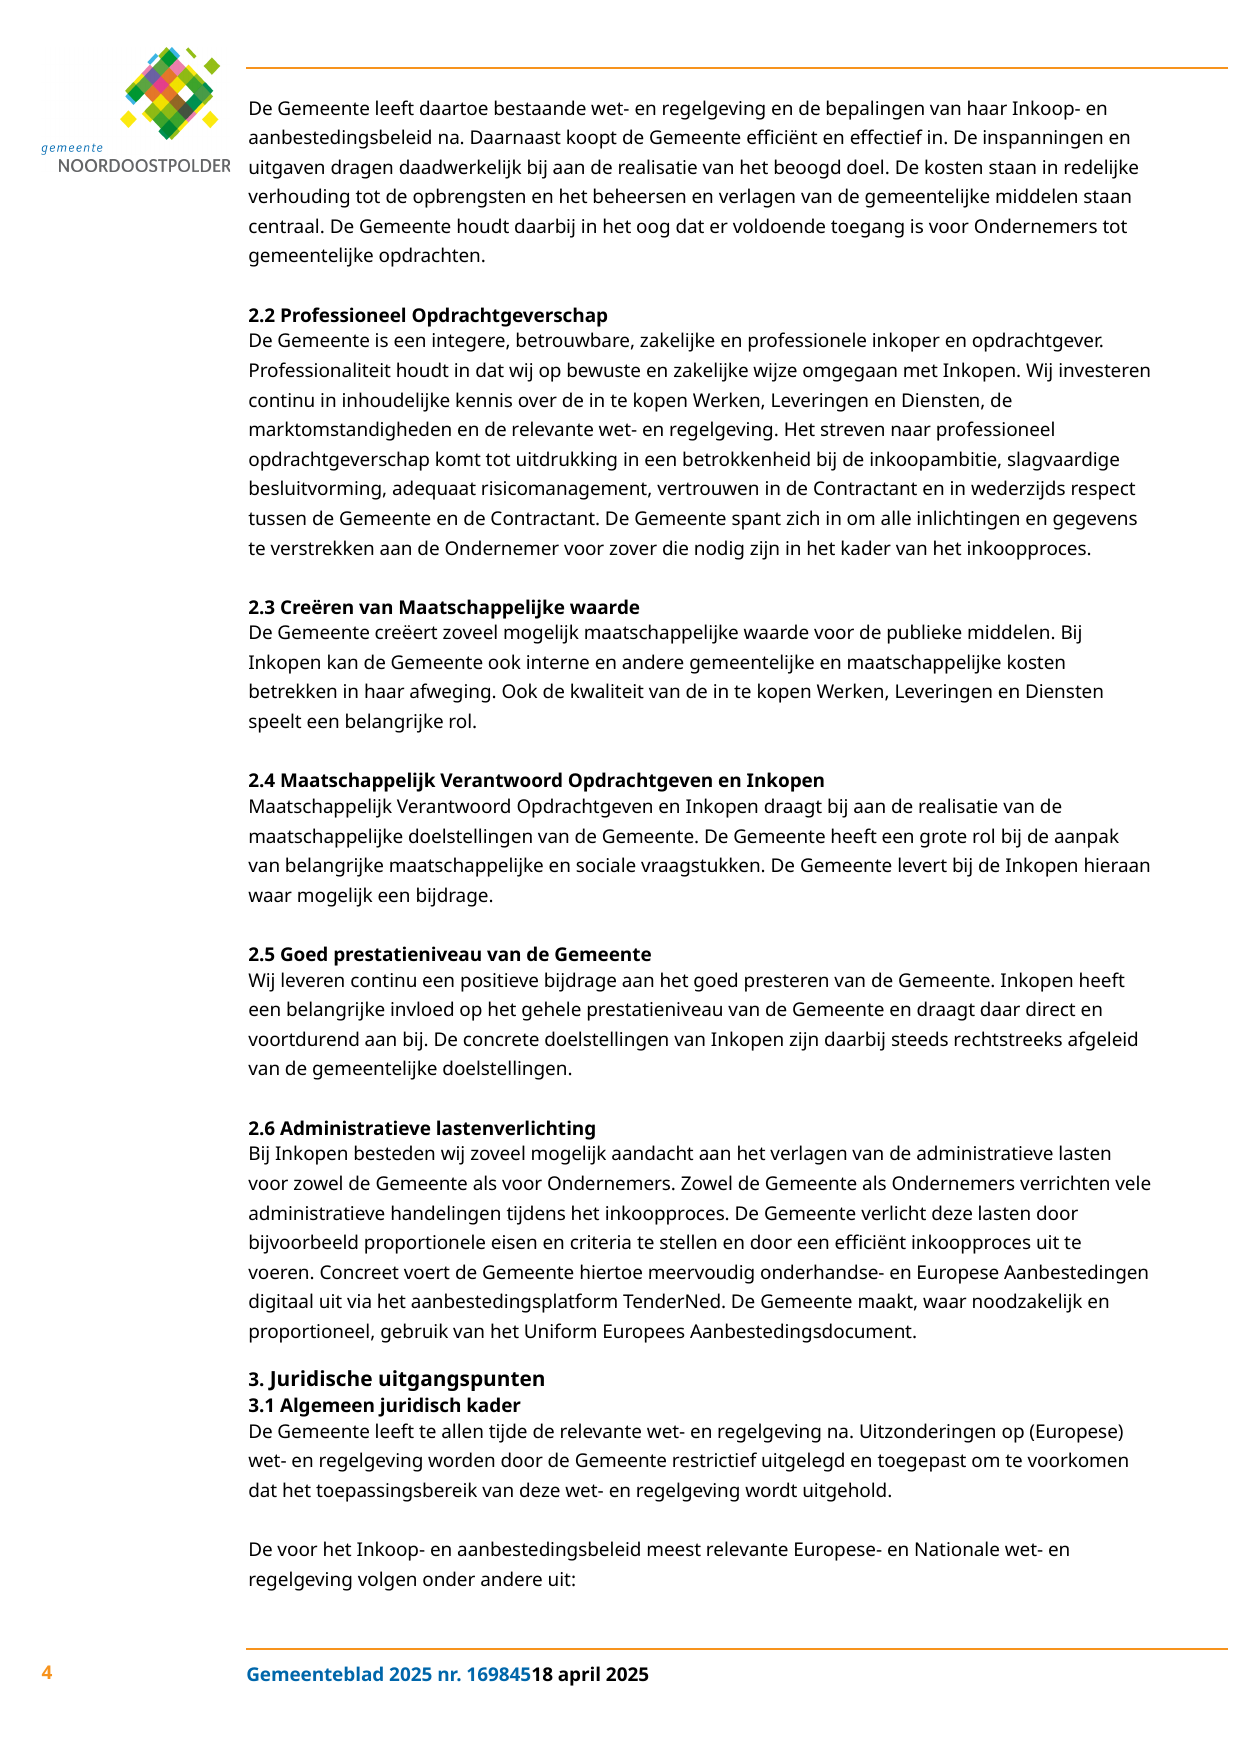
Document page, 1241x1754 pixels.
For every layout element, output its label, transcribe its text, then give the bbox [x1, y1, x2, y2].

text 2.3 Creëren van Maatschappelijke waarde [248, 594, 1152, 619]
text Maatschappelijk Verantwoord Opdrachtgeven en Inkopen draagt bij aan de realisatie van de maatschappelijke doelstellingen van de Gemeente. De Gemeente heeft een grote rol bij de aanpak van belangrijke maatschappelijke en sociale vraagstukken. De Gemeente levert bij de Inkopen hieraan waar mogelijk een bijdrage. [248, 793, 1152, 908]
text Wij leveren continu een positieve bijdrage aan het goed presteren van de Gemeente. Inkopen heeft een belangrijke invloed op het gehele prestatieniveau van de Gemeente en draagt daar direct en voortdurend aan bij. De concrete doelstellingen van Inkopen zijn daarbij steeds rechtstreeks afgeleid van de gemeentelijke doelstellingen. [248, 967, 1152, 1081]
text 3.1 Algemeen juridisch kader [248, 1392, 1152, 1418]
text 2.2 Professioneel Opdrachtgeverschap [248, 302, 1152, 328]
picture [41, 47, 231, 172]
text De Gemeente creëert zoveel mogelijk maatschappelijke waarde voor de publieke middelen. Bij Inkopen kan de Gemeente ook interne en andere gemeentelijke en maatschappelijke kosten betrekken in haar afweging. Ook de kwaliteit van de in te kopen Werken, Leveringen en Diensten speelt een belangrijke rol. [248, 619, 1152, 734]
text De voor het Inkoop- en aanbestedingsbeleid meest relevante Europese- en Nationale wet- en regelgeving volgen onder andere uit: [248, 1536, 1152, 1591]
text 2.4 Maatschappelijk Verantwoord Opdrachtgeven en Inkopen [248, 767, 1152, 793]
text 3. Juridische uitgangspunten [248, 1364, 1152, 1392]
text Bij Inkopen besteden wij zoveel mogelijk aandacht aan het verlagen van de administratieve lasten voor zowel de Gemeente als voor Ondernemers. Zowel de Gemeente als Ondernemers verrichten vele administratieve handelingen tijdens het inkoopproces. De Gemeente verlicht deze lasten door bijvoorbeeld proportionele eisen en criteria te stellen en door een efficiënt inkoopproces uit te voeren. Concreet voert de Gemeente hiertoe meervoudig onderhandse- en Europese Aanbestedingen digitaal uit via het aanbestedingsplatform TenderNed. De Gemeente maakt, waar noodzakelijk en proportioneel, gebruik van het Uniform Europees Aanbestedingsdocument. [248, 1141, 1152, 1344]
text De Gemeente leeft daartoe bestaande wet- en regelgeving en de bepalingen van haar Inkoop- en aanbestedingsbeleid na. Daarnaast koopt de Gemeente efficiënt en effectief in. De inspanningen en uitgaven dragen daadwerkelijk bij aan de realisatie van het beoogd doel. De kosten staan in redelijke verhouding tot de opbrengsten en het beheersen en verlagen van de gemeentelijke middelen staan centraal. De Gemeente houdt daarbij in het oog dat er voldoende toegang is voor Ondernemers tot gemeentelijke opdrachten. [248, 95, 1152, 268]
text De Gemeente leeft te allen tijde de relevante wet- en regelgeving na. Uitzonderingen op (Europese) wet- en regelgeving worden door de Gemeente restrictief uitgelegd en toegepast om te voorkomen dat het toepassingsbereik van deze wet- en regelgeving wordt uitgehold. [248, 1418, 1152, 1503]
text 2.6 Administratieve lastenverlichting [248, 1115, 1152, 1141]
text 2.5 Goed prestatieniveau van de Gemeente [248, 941, 1152, 967]
text De Gemeente is een integere, betrouwbare, zakelijke en professionele inkoper en opdrachtgever. Professionaliteit houdt in dat wij op bewuste en zakelijke wijze omgegaan met Inkopen. Wij investeren continu in inhoudelijke kennis over de in te kopen Werken, Leveringen en Diensten, de marktomstandigheden en de relevante wet- en regelgeving. Het streven naar professioneel opdrachtgeverschap komt tot uitdrukking in een betrokkenheid bij de inkoopambitie, slagvaardige besluitvorming, adequaat risicomanagement, vertrouwen in de Contractant en in wederzijds respect tussen de Gemeente en de Contractant. De Gemeente spant zich in om alle inlichtingen en gegevens te verstrekken aan de Ondernemer voor zover die nodig zijn in het kader van het inkoopproces. [248, 328, 1152, 560]
